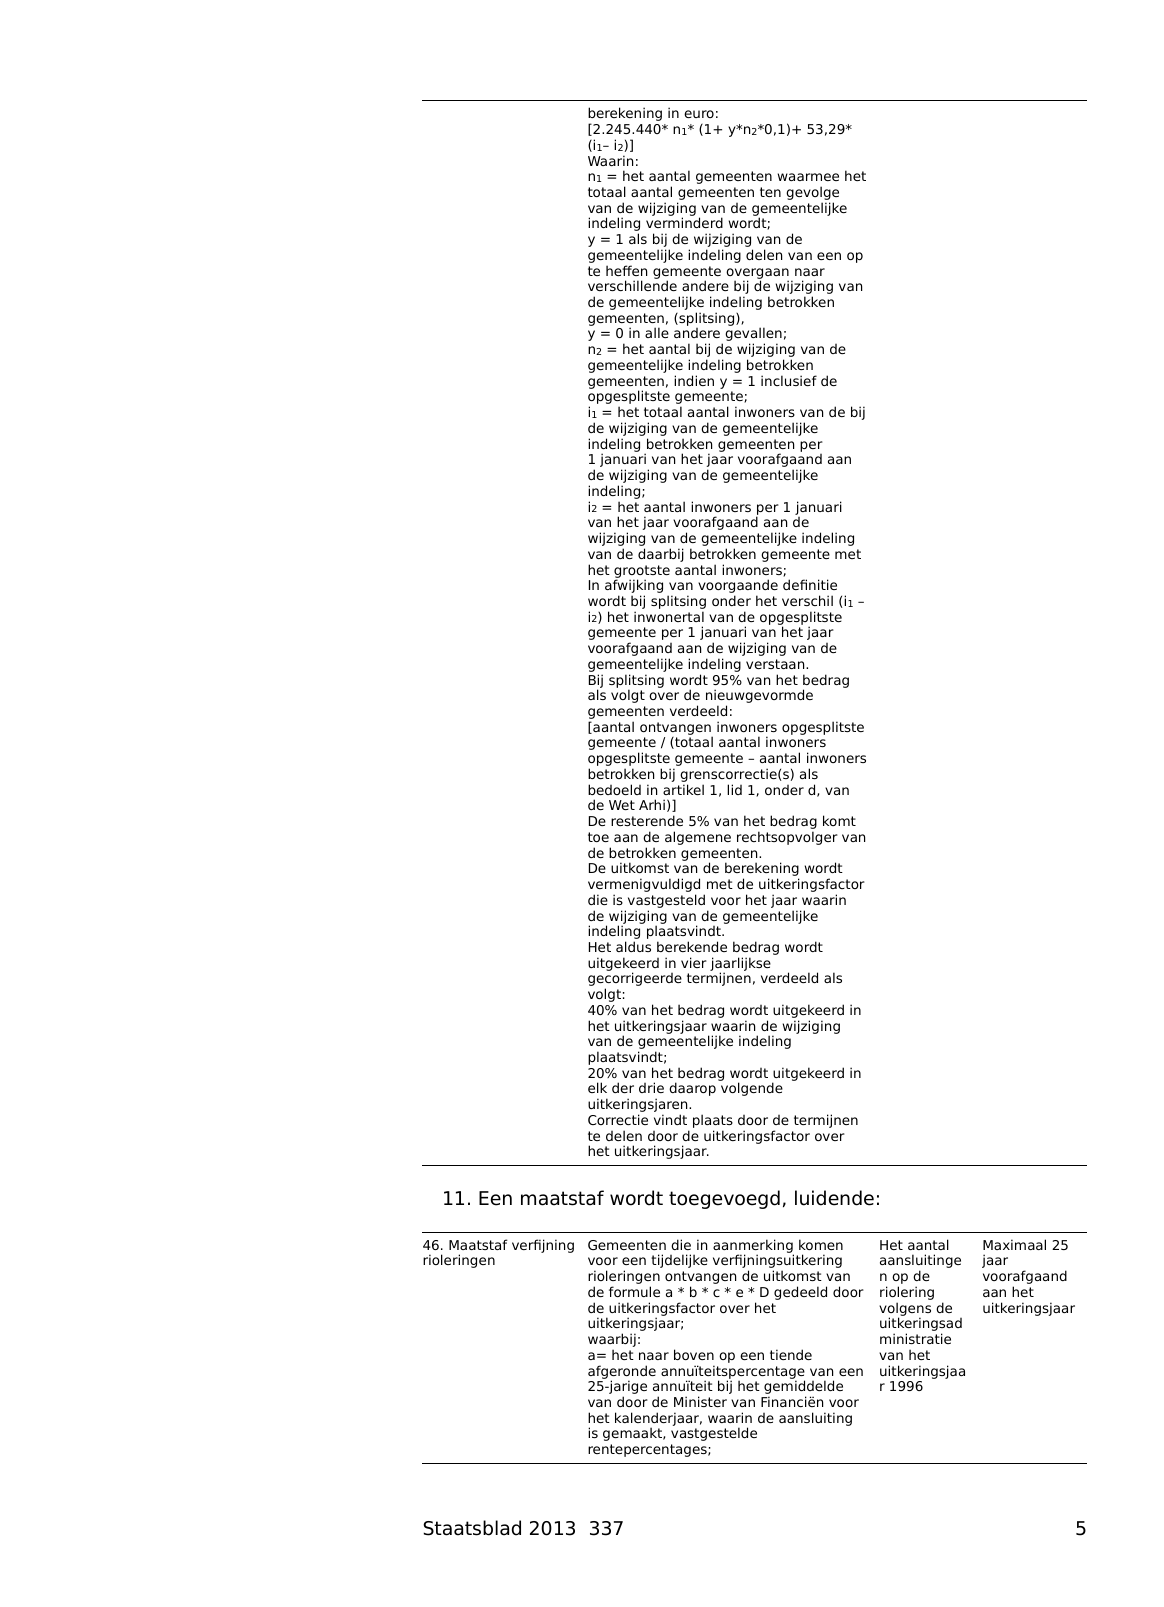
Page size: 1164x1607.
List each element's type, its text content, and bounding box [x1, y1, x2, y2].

table_header [422, 101, 581, 1165]
table_header Maximaal 25 jaar voorafgaand aan het uitkeringsjaar [976, 1233, 1087, 1462]
table_header berekening in euro: [2.245.440* n1* (1+ y*n2*0,1)+ 53,29* (i1– i2)] Waarin: n1 = het aantal gemeenten waarmee het totaal aantal gemeenten ten gevolge van de wijziging van de gemeentelijke indeling verminderd wordt; y = 1 als bij de wijziging van de gemeentelijke indeling delen van een op te heffen gemeente overgaan naar verschillende andere bij de wijziging van de gemeentelijke indeling betrokken gemeenten, (splitsing), y = 0 in alle andere gevallen; n2 = het aantal bij de wijziging van de gemeentelijke indeling betrokken gemeenten, indien y = 1 inclusief de opgesplitste gemeente; i1 = het totaal aantal inwoners van de bij de wijziging van de gemeentelijke indeling betrokken gemeenten per 1 januari van het jaar voorafgaand aan de wijziging van de gemeentelijke indeling; i2 = het aantal inwoners per 1 januari van het jaar voorafgaand aan de wijziging van de gemeentelijke indeling van de daarbij betrokken gemeente met het grootste aantal inwoners; In afwijking van voorgaande definitie wordt bij splitsing onder het verschil (i1 – i2) het inwonertal van de opgesplitste gemeente per 1 januari van het jaar voorafgaand aan de wijziging van de gemeentelijke indeling verstaan. Bij splitsing wordt 95% van het bedrag als volgt over de nieuwgevormde gemeenten verdeeld: [aantal ontvangen inwoners opgesplitste gemeente / (totaal aantal inwoners opgesplitste gemeente – aantal inwoners betrokken bij grenscorrectie(s) als bedoeld in artikel 1, lid 1, onder d, van de Wet Arhi)] De resterende 5% van het bedrag komt toe aan de algemene rechtsopvolger van de betrokken gemeenten. De uitkomst van de berekening wordt vermenigvuldigd met de uitkeringsfactor die is vastgesteld voor het jaar waarin de wijziging van de gemeentelijke indeling plaatsvindt. Het aldus berekende bedrag wordt uitgekeerd in vier jaarlijkse gecorrigeerde termijnen, verdeeld als volgt: 40% van het bedrag wordt uitgekeerd in het uitkeringsjaar waarin de wijziging van de gemeentelijke indeling plaatsvindt; 20% van het bedrag wordt uitgekeerd in elk der drie daarop volgende uitkeringsjaren. Correctie vindt plaats door de termijnen te delen door de uitkeringsfactor over het uitkeringsjaar. [581, 101, 873, 1165]
text 11. Een maatstaf wordt toegevoegd, luidende: [422, 1188, 1087, 1210]
table_header Gemeenten die in aanmerking komen voor een tijdelijke verfijningsuitkering rioleringen ontvangen de uitkomst van de formule a * b * c * e * D gedeeld door de uitkeringsfactor over het uitkeringsjaar; waarbij: a= het naar boven op een tiende afgeronde annuïteitspercentage van een 25-jarige annuïteit bij het gemiddelde van door de Minister van Financiën voor het kalenderjaar, waarin de aansluiting is gemaakt, vastgestelde rentepercentages; [581, 1233, 873, 1462]
table_header Het aantal aansluitingen op de riolering volgens de uitkeringsadministratie van het uitkeringsjaar 1996 [873, 1233, 976, 1462]
table_header [976, 101, 1087, 1165]
table_header 46. Maatstaf verfijning rioleringen [422, 1233, 581, 1462]
table_header [873, 101, 976, 1165]
